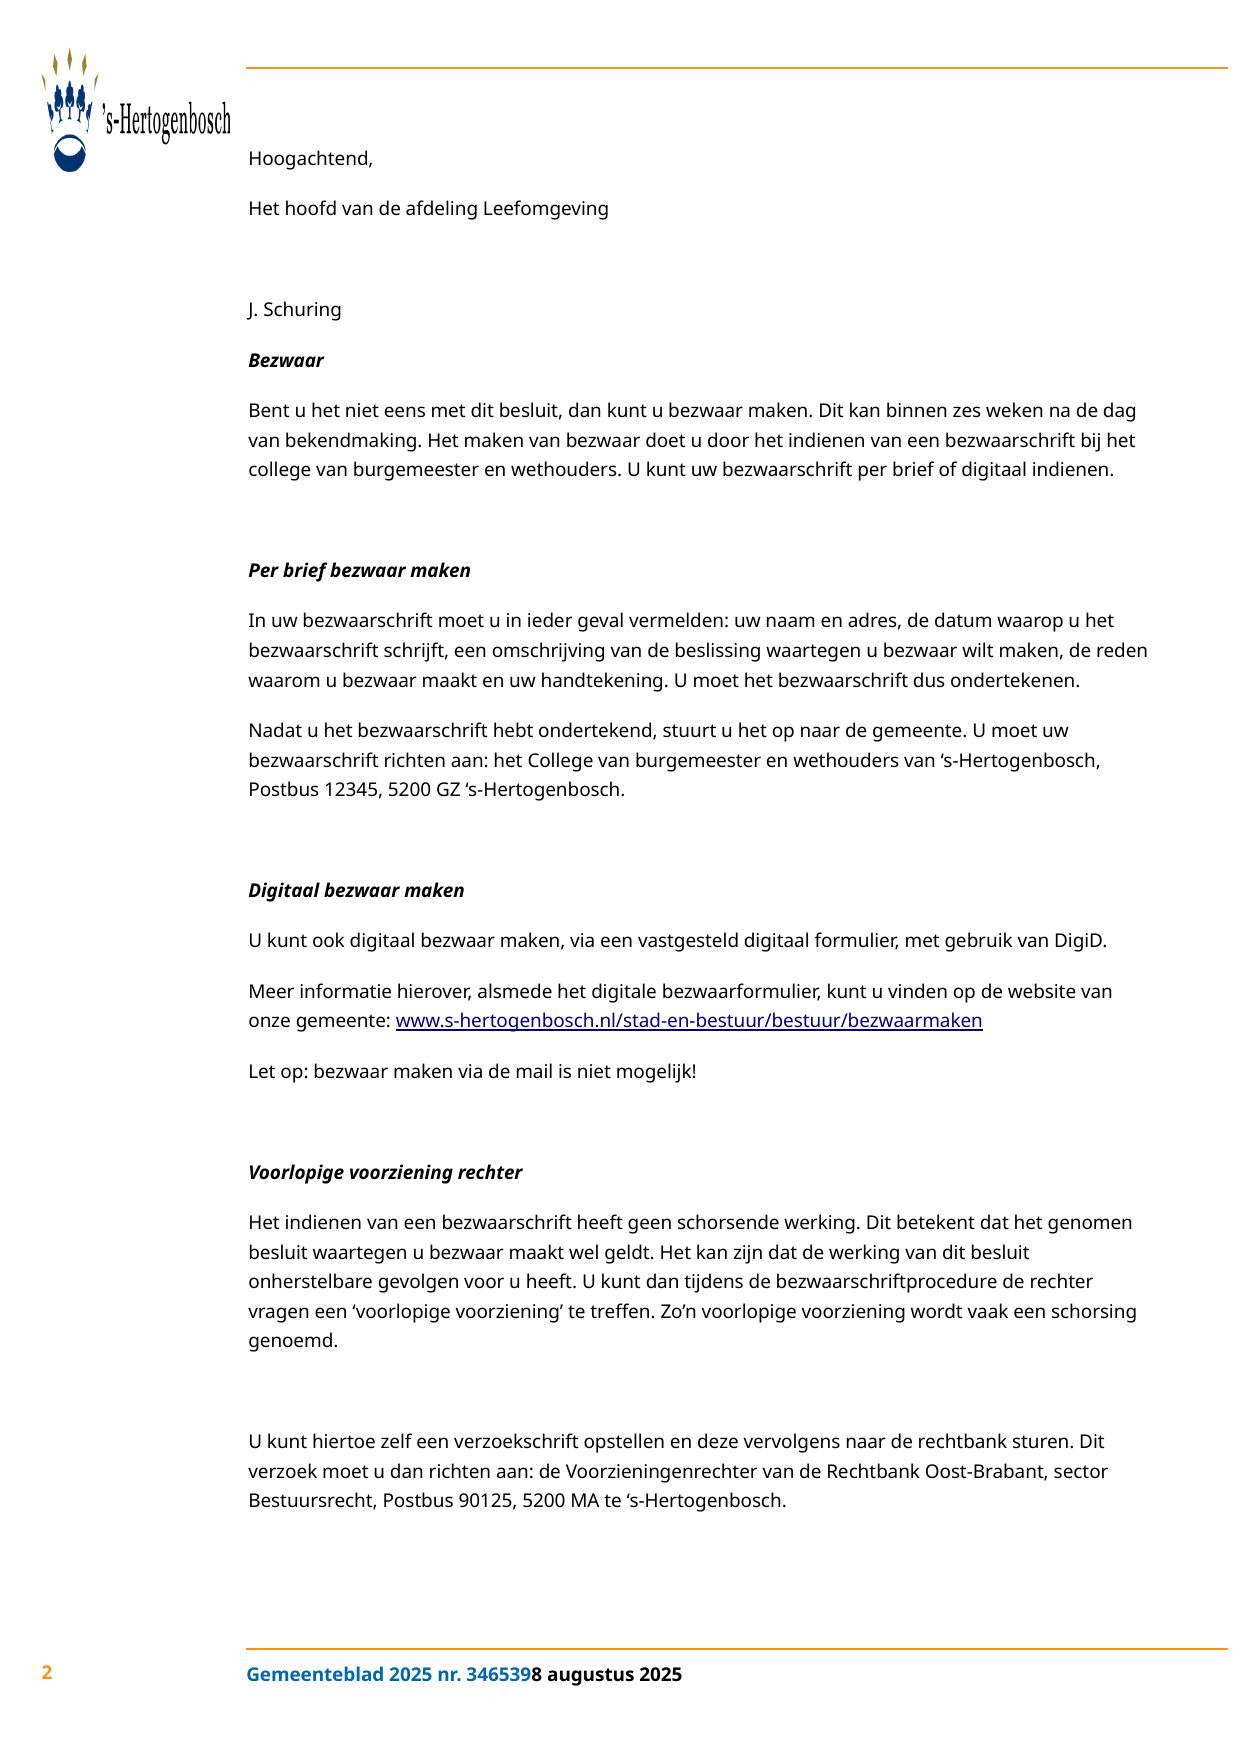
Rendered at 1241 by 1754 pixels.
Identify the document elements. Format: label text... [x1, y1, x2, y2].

text U kunt ook digitaal bezwaar maken, via een vastgesteld digitaal formulier, met gebruik van DigiD. [248, 928, 1152, 953]
text Bezwaar [248, 347, 1152, 373]
text Digitaal bezwaar maken [248, 877, 1152, 903]
text Nadat u het bezwaarschrift hebt ondertekend, stuurt u het op naar de gemeente. U moet uw bezwaarschrift richten aan: het College van burgemeester en wethouders van ‘s-Hertogenbosch, Postbus 12345, 5200 GZ ‘s-Hertogenbosch. [248, 717, 1152, 802]
text Het indienen van een bezwaarschrift heeft geen schorsende werking. Dit betekent dat het genomen besluit waartegen u bezwaar maakt wel geldt. Het kan zijn dat de werking van dit besluit onherstelbare gevolgen voor u heeft. U kunt dan tijdens de bezwaarschriftprocedure de rechter vragen een ‘voorlopige voorziening’ te treffen. Zo’n voorlopige voorziening wordt vaak een schorsing genoemd. [248, 1209, 1152, 1353]
text Per brief bezwaar maken [248, 557, 1152, 583]
text J. Schuring [248, 296, 1152, 322]
text Voorlopige voorziening rechter [248, 1159, 1152, 1185]
text Hoogachtend, [248, 145, 1152, 171]
text Het hoofd van de afdeling Leefomgeving [248, 196, 1152, 221]
text Let op: bezwaar maken via de mail is niet mogelijk! [248, 1058, 1152, 1084]
text Meer informatie hierover, alsmede het digitale bezwaarformulier, kunt u vinden op de website van onze gemeente: www.s-hertogenbosch.nl/stad-en-bestuur/bestuur/bezwaarmaken [248, 978, 1152, 1033]
text U kunt hiertoe zelf een verzoekschrift opstellen en deze vervolgens naar de rechtbank sturen. Dit verzoek moet u dan richten aan: de Voorzieningenrechter van de Rechtbank Oost-Brabant, sector Bestuursrecht, Postbus 90125, 5200 MA te ‘s-Hertogenbosch. [248, 1428, 1152, 1513]
text Bent u het niet eens met dit besluit, dan kunt u bezwaar maken. Dit kan binnen zes weken na de dag van bekendmaking. Het maken van bezwaar doet u door het indienen van een bezwaarschrift bij het college van burgemeester en wethouders. U kunt uw bezwaarschrift per brief of digitaal indienen. [248, 397, 1152, 482]
picture [41, 47, 231, 172]
text In uw bezwaarschrift moet u in ieder geval vermelden: uw naam en adres, de datum waarop u het bezwaarschrift schrijft, een omschrijving van de beslissing waartegen u bezwaar wilt maken, de reden waarom u bezwaar maakt en uw handtekening. U moet het bezwaarschrift dus ondertekenen. [248, 608, 1152, 693]
